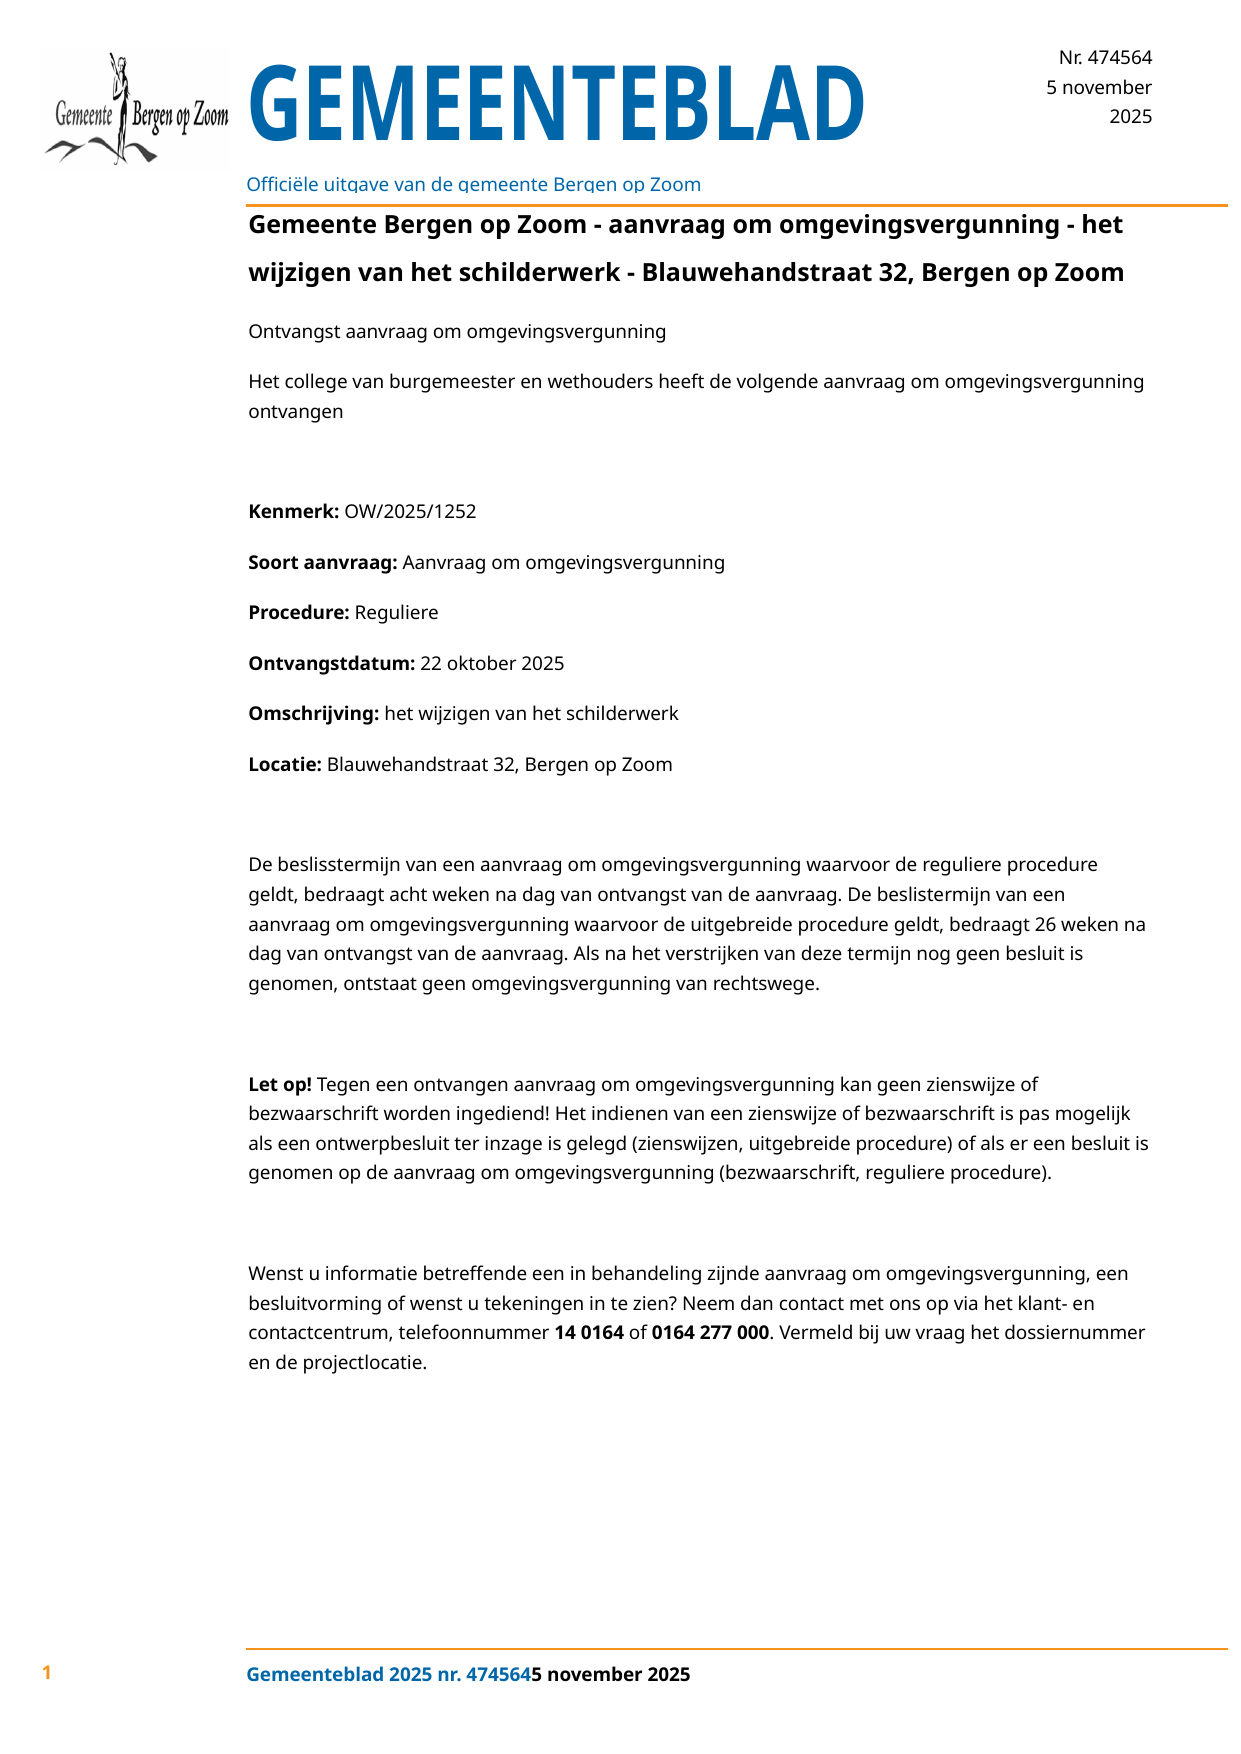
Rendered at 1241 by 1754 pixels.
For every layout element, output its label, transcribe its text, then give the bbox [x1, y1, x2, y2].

text Kenmerk: OW/2025/1252 [248, 499, 1152, 524]
picture [41, 47, 231, 172]
text Omschrijving: het wijzigen van het schilderwerk [248, 700, 1152, 726]
text Het college van burgemeester en wethouders heeft de volgende aanvraag om omgevingsvergunning ontvangen [248, 368, 1152, 424]
text Locatie: Blauwehandstraat 32, Bergen op Zoom [248, 751, 1152, 777]
text De beslisstermijn van een aanvraag om omgevingsvergunning waarvoor de reguliere procedure geldt, bedraagt acht weken na dag van ontvangst van de aanvraag. De beslistermijn van een aanvraag om omgevingsvergunning waarvoor de uitgebreide procedure geldt, bedraagt 26 weken na dag van ontvangst van de aanvraag. Als na het verstrijken van deze termijn nog geen besluit is genomen, ontstaat geen omgevingsvergunning van rechtswege. [248, 852, 1152, 996]
text Soort aanvraag: Aanvraag om omgevingsvergunning [248, 549, 1152, 575]
text Gemeente Bergen op Zoom - aanvraag om omgevingsvergunning - het wijzigen van het schilderwerk - Blauwehandstraat 32, Bergen op Zoom [248, 207, 1152, 288]
text Ontvangst aanvraag om omgevingsvergunning [248, 318, 1152, 344]
text Wenst u informatie betreffende een in behandeling zijnde aanvraag om omgevingsvergunning, een besluitvorming of wenst u tekeningen in te zien? Neem dan contact met ons op via het klant- en contactcentrum, telefoonnummer 14 0164 of 0164 277 000. Vermeld bij uw vraag het dossiernummer en de projectlocatie. [248, 1260, 1152, 1375]
text Procedure: Reguliere [248, 599, 1152, 625]
text Let op! Tegen een ontvangen aanvraag om omgevingsvergunning kan geen zienswijze of bezwaarschrift worden ingediend! Het indienen van een zienswijze of bezwaarschrift is pas mogelijk als een ontwerpbesluit ter inzage is gelegd (zienswijzen, uitgebreide procedure) of als er een besluit is genomen op de aanvraag om omgevingsvergunning (bezwaarschrift, reguliere procedure). [248, 1071, 1152, 1185]
text Ontvangstdatum: 22 oktober 2025 [248, 650, 1152, 676]
